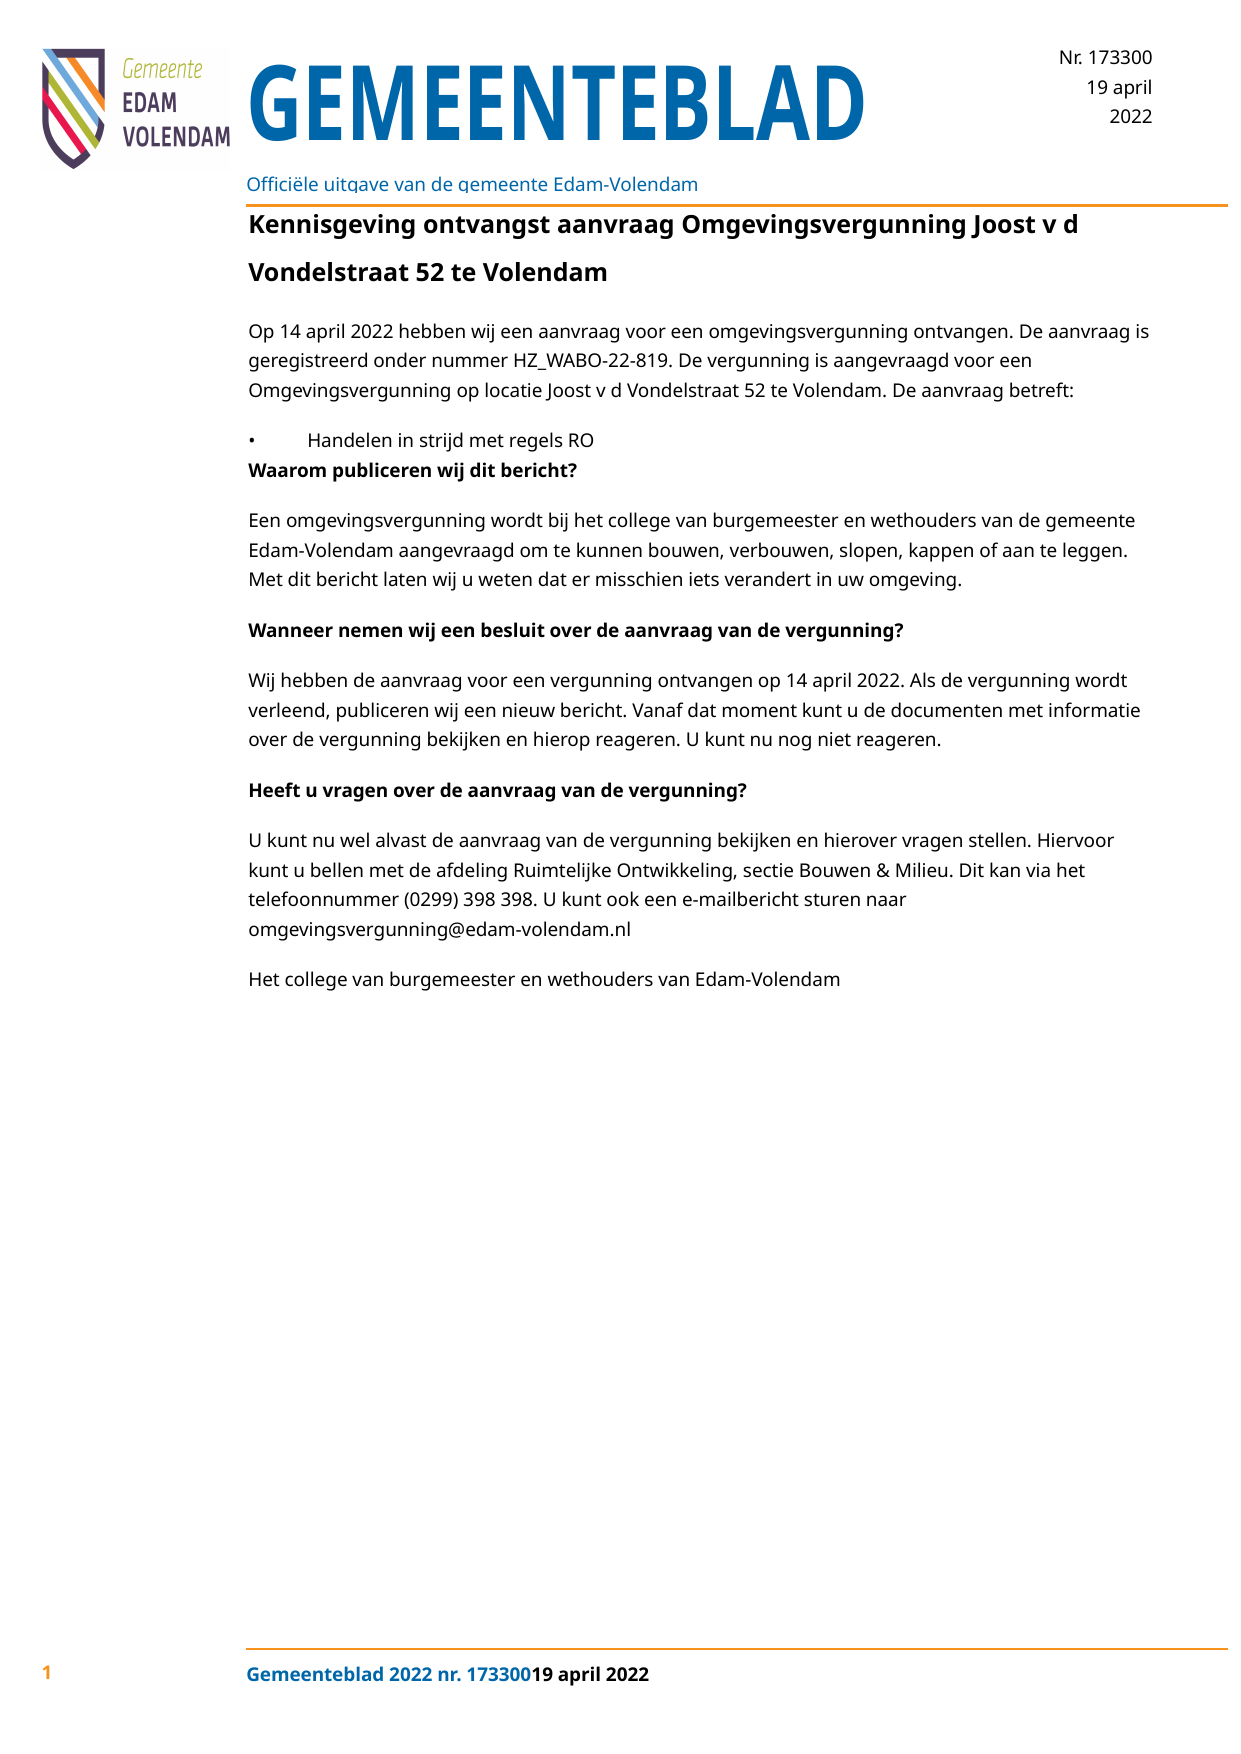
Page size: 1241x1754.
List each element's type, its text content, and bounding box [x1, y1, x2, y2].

text U kunt nu wel alvast de aanvraag van de vergunning bekijken en hierover vragen stellen. Hiervoor kunt u bellen met de afdeling Ruimtelijke Ontwikkeling, sectie Bouwen & Milieu. Dit kan via het telefoonnummer (0299) 398 398. U kunt ook een e-mailbericht sturen naar omgevingsvergunning@edam-volendam.nl [248, 827, 1152, 942]
text Op 14 april 2022 hebben wij een aanvraag voor een omgevingsvergunning ontvangen. De aanvraag is geregistreerd onder nummer HZ_WABO-22-819. De vergunning is aangevraagd voor een Omgevingsvergunning op locatie Joost v d Vondelstraat 52 te Volendam. De aanvraag betreft: [248, 318, 1152, 403]
picture [41, 47, 231, 172]
text Heeft u vragen over de aanvraag van de vergunning? [248, 777, 1152, 803]
text Het college van burgemeester en wethouders van Edam-Volendam [248, 967, 1152, 992]
text Kennisgeving ontvangst aanvraag Omgevingsvergunning Joost v d Vondelstraat 52 te Volendam [248, 207, 1152, 288]
text Een omgevingsvergunning wordt bij het college van burgemeester en wethouders van de gemeente Edam-Volendam aangevraagd om te kunnen bouwen, verbouwen, slopen, kappen of aan te leggen. Met dit bericht laten wij u weten dat er misschien iets verandert in uw omgeving. [248, 507, 1152, 592]
list Handelen in strijd met regels RO [248, 427, 1152, 453]
text Wanneer nemen wij een besluit over de aanvraag van de vergunning? [248, 617, 1152, 643]
text Waarom publiceren wij dit bericht? [248, 457, 1152, 483]
text Wij hebben de aanvraag voor een vergunning ontvangen op 14 april 2022. Als de vergunning wordt verleend, publiceren wij een nieuw bericht. Vanaf dat moment kunt u de documenten met informatie over de vergunning bekijken en hierop reageren. U kunt nu nog niet reageren. [248, 667, 1152, 752]
